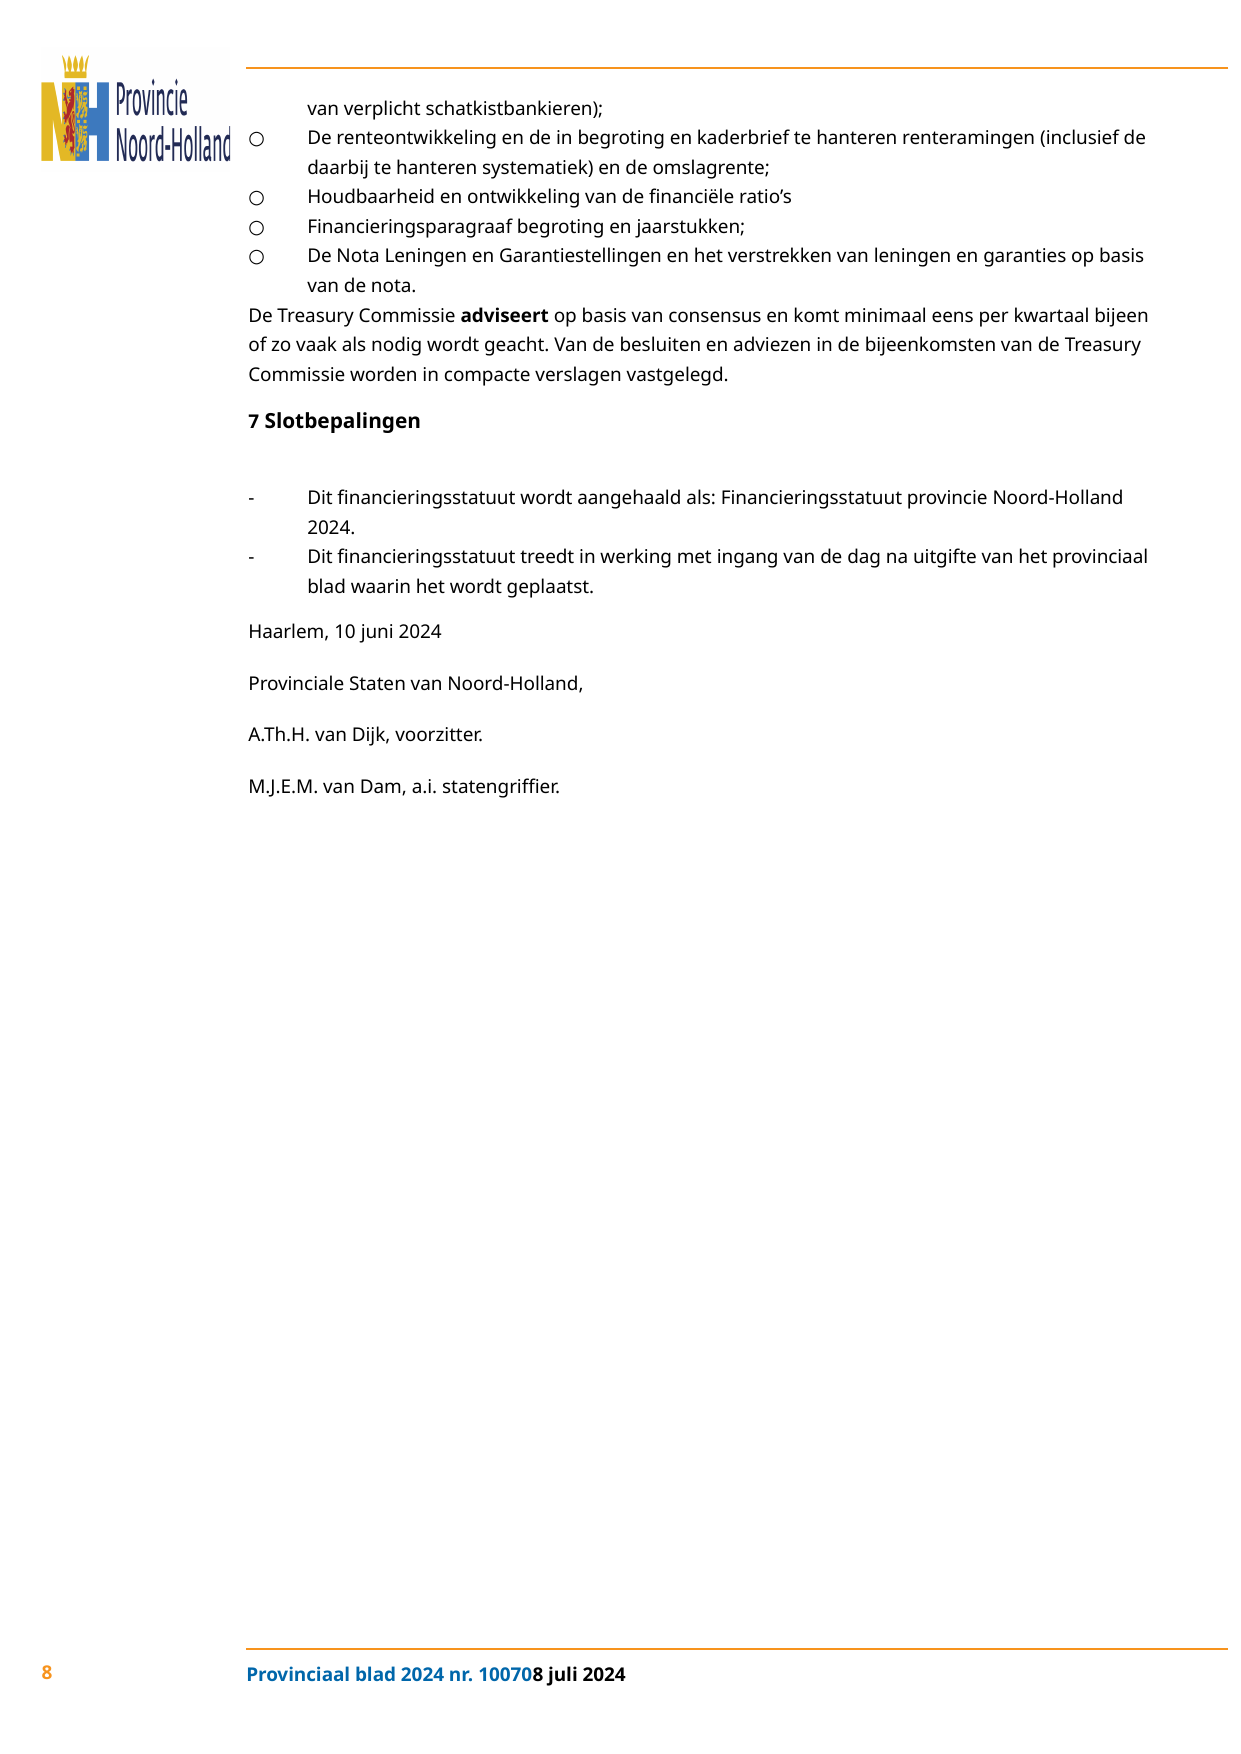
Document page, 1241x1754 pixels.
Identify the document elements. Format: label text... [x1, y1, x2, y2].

list Dit financieringsstatuut wordt aangehaald als: Financieringsstatuut provincie Noord-Holland 2024. [248, 484, 1152, 540]
text Haarlem, 10 juni 2024 [248, 619, 1152, 644]
picture [41, 47, 231, 172]
list Financieringsparagraaf begroting en jaarstukken; [248, 213, 1152, 239]
list Houdbaarheid en ontwikkeling van de financiële ratio’s [248, 183, 1152, 209]
list van verplicht schatkistbankieren); [248, 95, 1152, 121]
list De renteontwikkeling en de in begroting en kaderbrief te hanteren renteramingen (inclusief de daarbij te hanteren systematiek) en de omslagrente; [248, 124, 1152, 180]
text A.Th.H. van Dijk, voorzitter. [248, 722, 1152, 747]
list Dit financieringsstatuut treedt in werking met ingang van de dag na uitgifte van het provinciaal blad waarin het wordt geplaatst. [248, 543, 1152, 599]
text De Treasury Commissie adviseert op basis van consensus en komt minimaal eens per kwartaal bijeen of zo vaak als nodig wordt geacht. Van de besluiten en adviezen in de bijeenkomsten van de Treasury Commissie worden in compacte verslagen vastgelegd. [248, 302, 1152, 387]
list De Nota Leningen en Garantiestellingen en het verstrekken van leningen en garanties op basis van de nota. [248, 243, 1152, 298]
text Provinciale Staten van Noord-Holland, [248, 670, 1152, 696]
text 7 Slotbepalingen [248, 407, 1152, 435]
text M.J.E.M. van Dam, a.i. statengriffier. [248, 773, 1152, 799]
